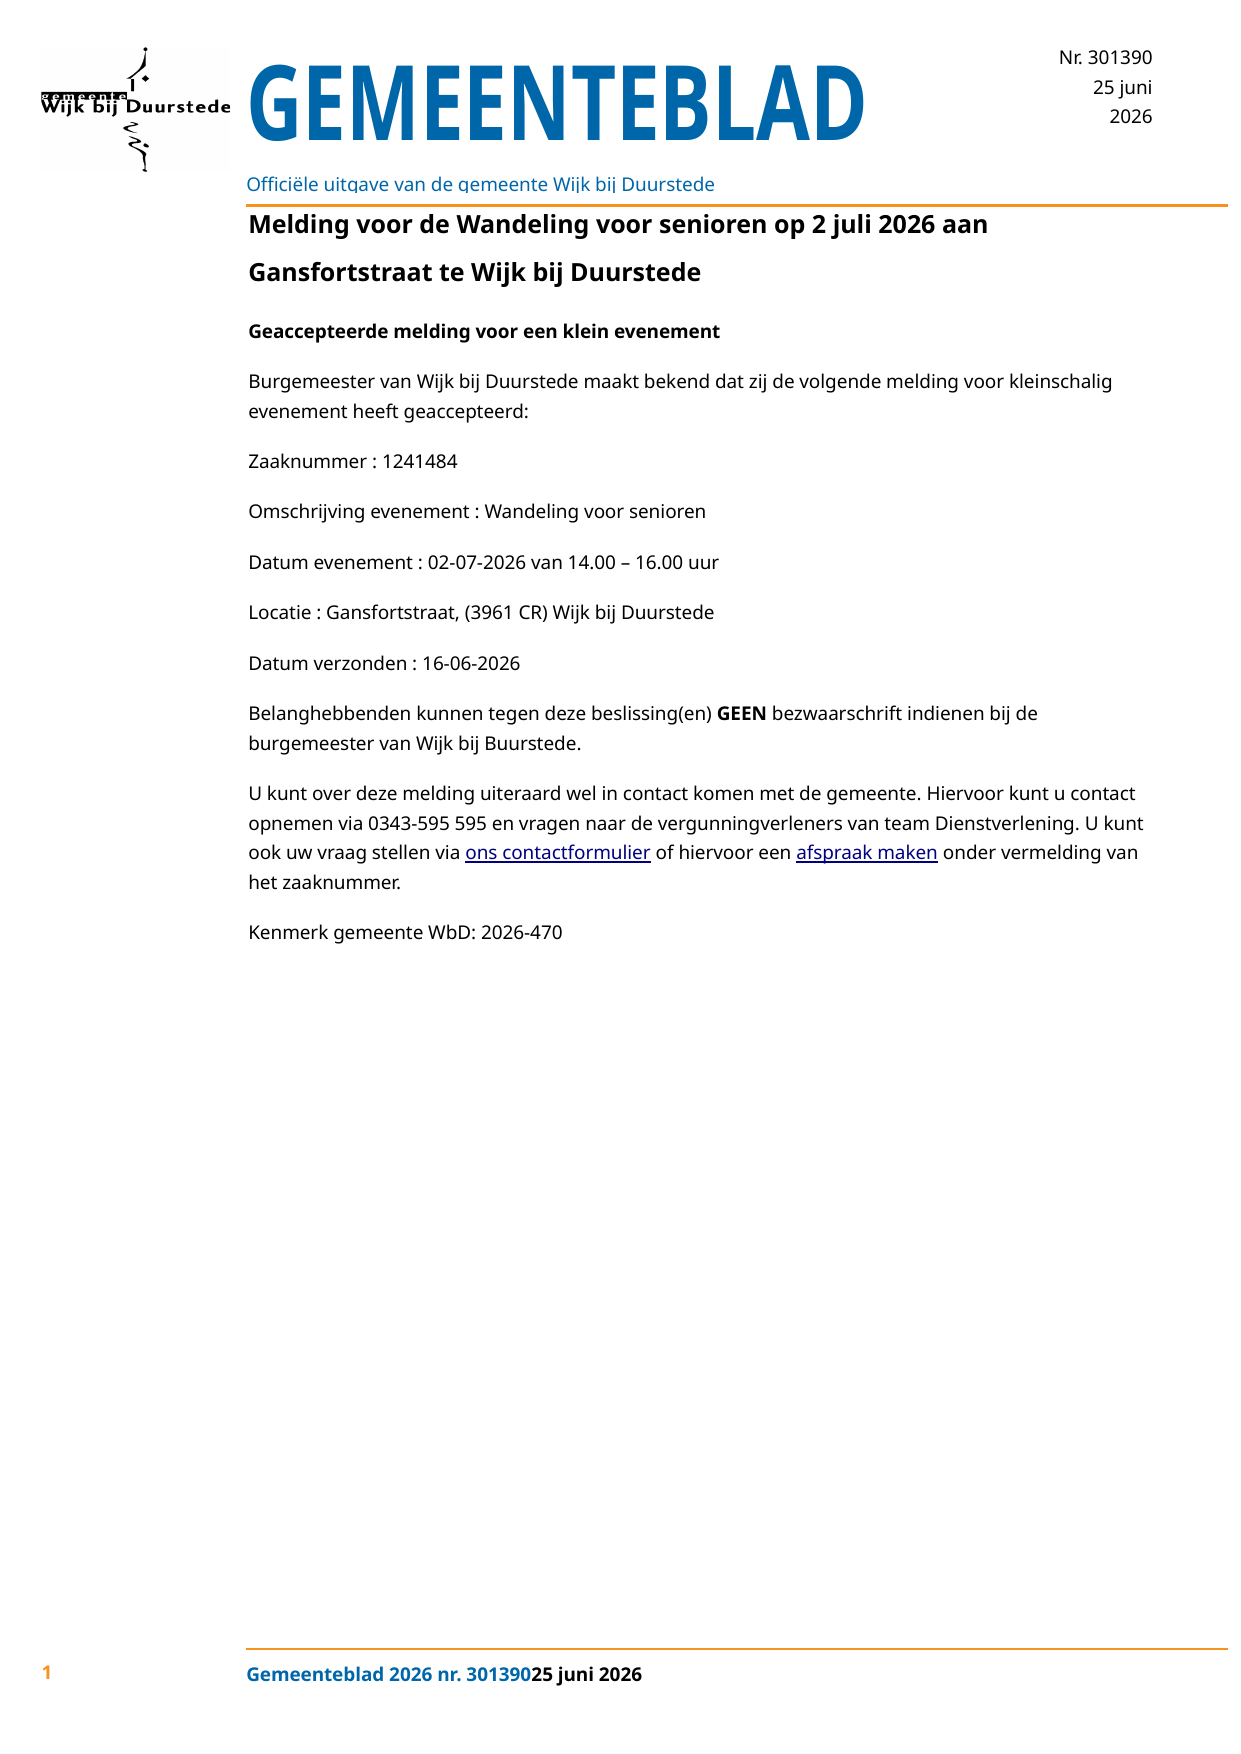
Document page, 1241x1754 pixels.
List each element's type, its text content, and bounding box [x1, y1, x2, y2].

picture [41, 47, 231, 172]
text Burgemeester van Wijk bij Duurstede maakt bekend dat zij de volgende melding voor kleinschalig evenement heeft geaccepteerd: [248, 368, 1152, 424]
text Melding voor de Wandeling voor senioren op 2 juli 2026 aan Gansfortstraat te Wijk bij Duurstede [248, 207, 1152, 288]
text Datum evenement : 02-07-2026 van 14.00 – 16.00 uur [248, 549, 1152, 575]
text Locatie : Gansfortstraat, (3961 CR) Wijk bij Duurstede [248, 599, 1152, 625]
text Omschrijving evenement : Wandeling voor senioren [248, 499, 1152, 524]
text Belanghebbenden kunnen tegen deze beslissing(en) GEEN bezwaarschrift indienen bij de burgemeester van Wijk bij Buurstede. [248, 700, 1152, 756]
text Geaccepteerde melding voor een klein evenement [248, 318, 1152, 344]
text Datum verzonden : 16-06-2026 [248, 650, 1152, 676]
text U kunt over deze melding uiteraard wel in contact komen met de gemeente. Hiervoor kunt u contact opnemen via 0343-595 595 en vragen naar de vergunningverleners van team Dienstverlening. U kunt ook uw vraag stellen via ons contactformulier of hiervoor een afspraak maken onder vermelding van het zaaknummer. [248, 780, 1152, 895]
text Kenmerk gemeente WbD: 2026-470 [248, 919, 1152, 945]
text Zaaknummer : 1241484 [248, 448, 1152, 474]
